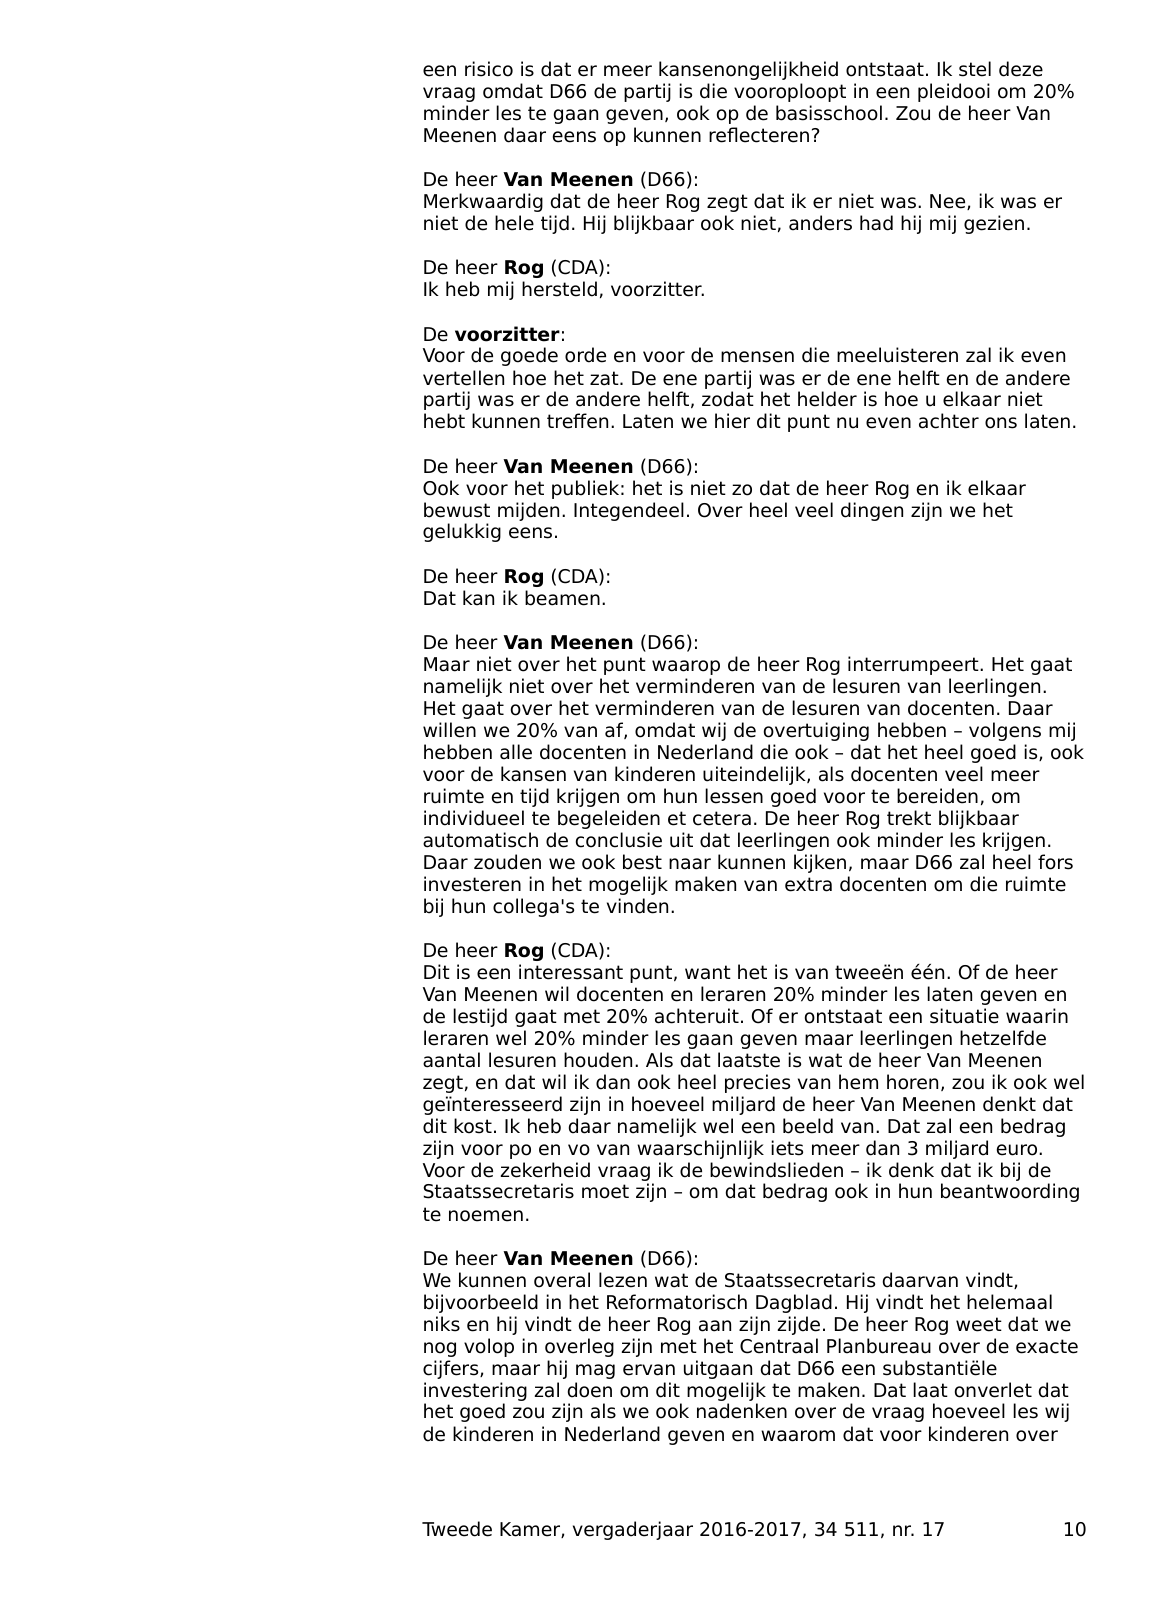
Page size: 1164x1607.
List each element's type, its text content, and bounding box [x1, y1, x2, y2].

text We kunnen overal lezen wat de Staatssecretaris daarvan vindt, bijvoorbeeld in het Reformatorisch Dagblad. Hij vindt het helemaal niks en hij vindt de heer Rog aan zijn zijde. De heer Rog weet dat we nog volop in overleg zijn met het Centraal Planbureau over de exacte cijfers, maar hij mag ervan uitgaan dat D66 een substantiële investering zal doen om dit mogelijk te maken. Dat laat onverlet dat het goed zou zijn als we ook nadenken over de vraag hoeveel les wij de kinderen in Nederland geven en waarom dat voor kinderen over [422, 1269, 1087, 1445]
text De heer Rog (CDA): [422, 257, 1087, 279]
text Dit is een interessant punt, want het is van tweeën één. Of de heer Van Meenen wil docenten en leraren 20% minder les laten geven en de lestijd gaat met 20% achteruit. Of er ontstaat een situatie waarin leraren wel 20% minder les gaan geven maar leerlingen hetzelfde aantal lesuren houden. Als dat laatste is wat de heer Van Meenen zegt, en dat wil ik dan ook heel precies van hem horen, zou ik ook wel geïnteresseerd zijn in hoeveel miljard de heer Van Meenen denkt dat dit kost. Ik heb daar namelijk wel een beeld van. Dat zal een bedrag zijn voor po en vo van waarschijnlijk iets meer dan 3 miljard euro. Voor de zekerheid vraag ik de bewindslieden – ik denk dat ik bij de Staatssecretaris moet zijn – om dat bedrag ook in hun beantwoording te noemen. [422, 962, 1087, 1225]
text De heer Van Meenen (D66): [422, 456, 1087, 477]
text Voor de goede orde en voor de mensen die meeluisteren zal ik even vertellen hoe het zat. De ene partij was er de ene helft en de andere partij was er de andere helft, zodat het helder is hoe u elkaar niet hebt kunnen treffen. Laten we hier dit punt nu even achter ons laten. [422, 345, 1087, 433]
text De voorzitter: [422, 323, 1087, 345]
text Dat kan ik beamen. [422, 588, 1087, 609]
text De heer Van Meenen (D66): [422, 169, 1087, 191]
text Merkwaardig dat de heer Rog zegt dat ik er niet was. Nee, ik was er niet de hele tijd. Hij blijkbaar ook niet, anders had hij mij gezien. [422, 191, 1087, 235]
text een risico is dat er meer kansenongelijkheid ontstaat. Ik stel deze vraag omdat D66 de partij is die vooroploopt in een pleidooi om 20% minder les te gaan geven, ook op de basisschool. Zou de heer Van Meenen daar eens op kunnen reflecteren? [422, 59, 1087, 147]
text De heer Rog (CDA): [422, 940, 1087, 962]
text De heer Van Meenen (D66): [422, 632, 1087, 654]
text Maar niet over het punt waarop de heer Rog interrumpeert. Het gaat namelijk niet over het verminderen van de lesuren van leerlingen. Het gaat over het verminderen van de lesuren van docenten. Daar willen we 20% van af, omdat wij de overtuiging hebben – volgens mij hebben alle docenten in Nederland die ook – dat het heel goed is, ook voor de kansen van kinderen uiteindelijk, als docenten veel meer ruimte en tijd krijgen om hun lessen goed voor te bereiden, om individueel te begeleiden et cetera. De heer Rog trekt blijkbaar automatisch de conclusie uit dat leerlingen ook minder les krijgen. Daar zouden we ook best naar kunnen kijken, maar D66 zal heel fors investeren in het mogelijk maken van extra docenten om die ruimte bij hun collega's te vinden. [422, 654, 1087, 917]
text Ook voor het publiek: het is niet zo dat de heer Rog en ik elkaar bewust mijden. Integendeel. Over heel veel dingen zijn we het gelukkig eens. [422, 477, 1087, 543]
text De heer Van Meenen (D66): [422, 1248, 1087, 1269]
text Ik heb mij hersteld, voorzitter. [422, 279, 1087, 301]
text De heer Rog (CDA): [422, 566, 1087, 588]
